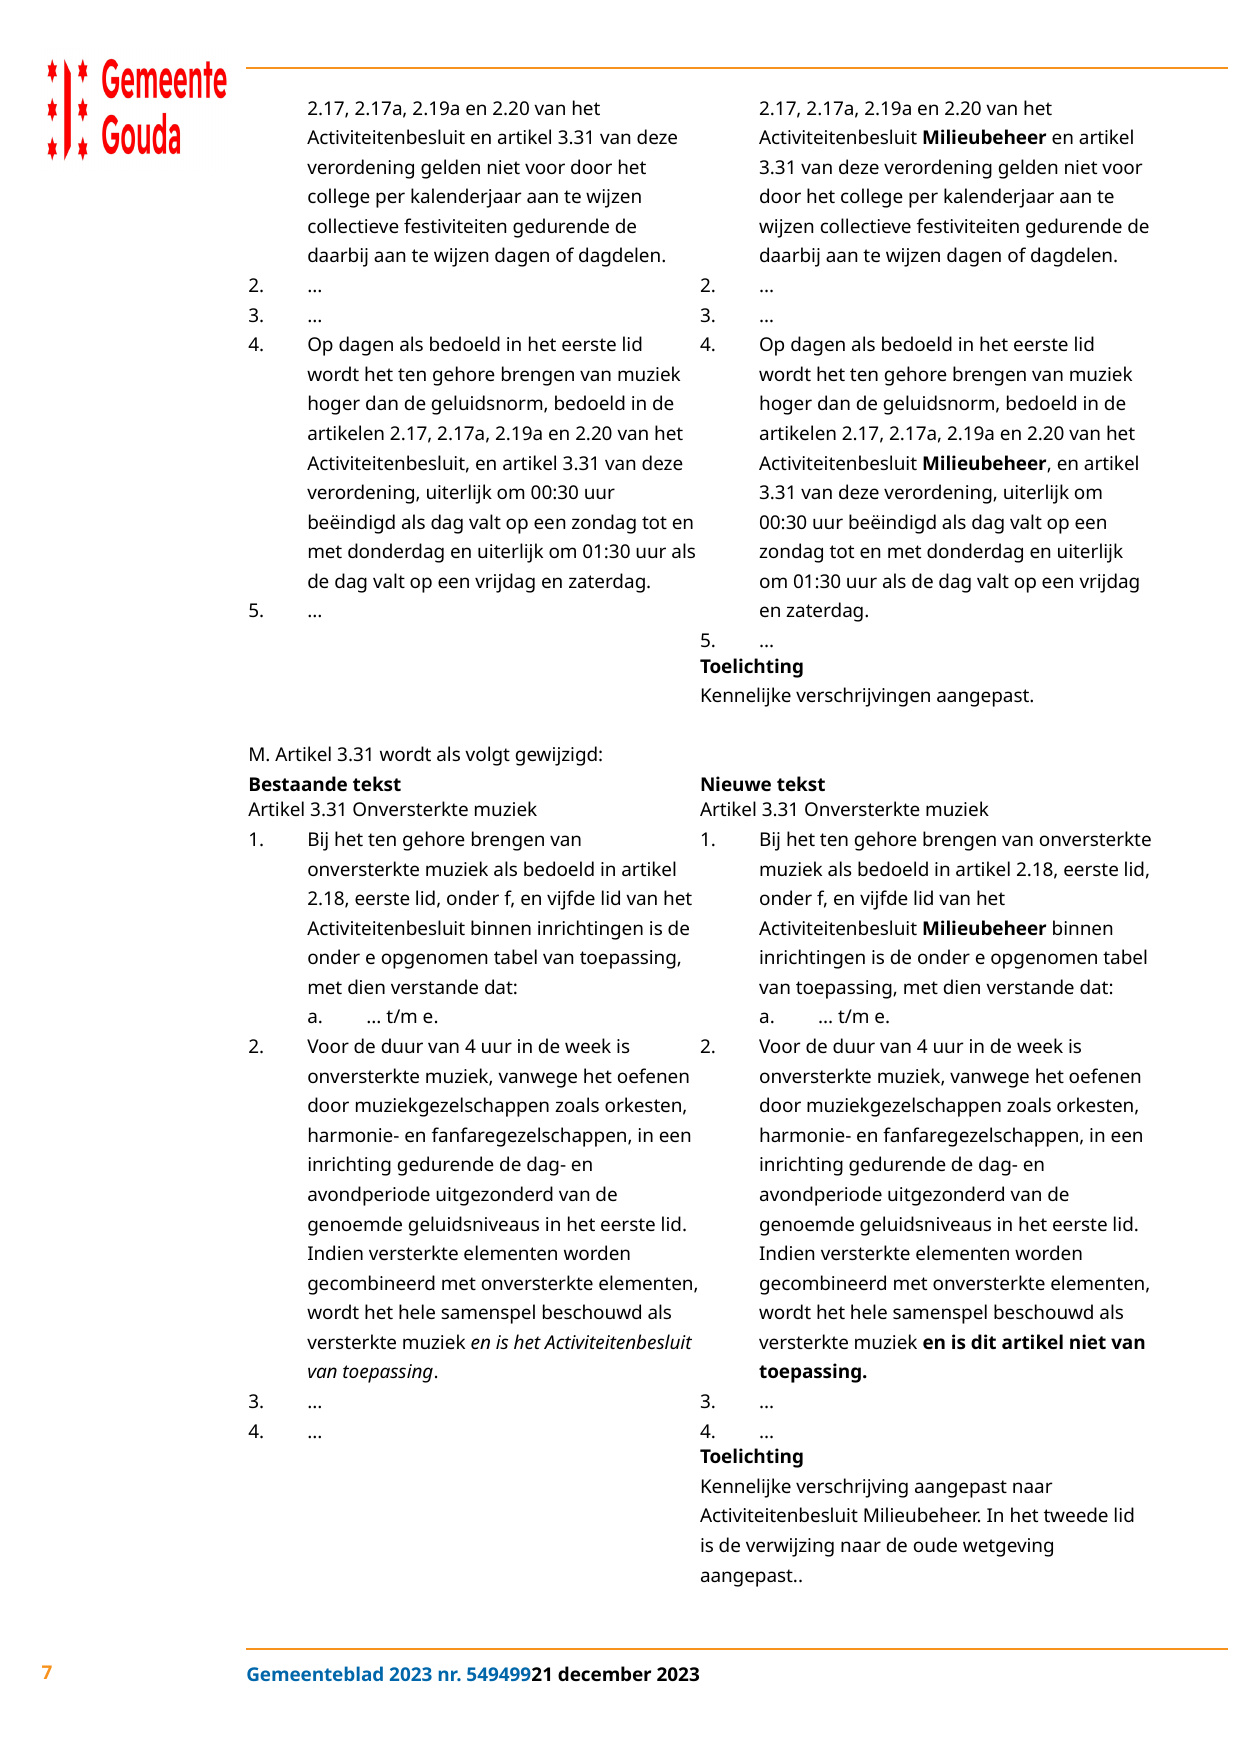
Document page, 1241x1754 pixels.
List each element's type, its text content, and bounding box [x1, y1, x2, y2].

table_header Bestaande tekst [248, 771, 700, 797]
table_cell Toelichting Kennelijke verschrijvingen aangepast. [700, 653, 1152, 708]
table_cell [248, 1444, 700, 1588]
table_cell Artikel 3.31 Onversterkte muziek Bij het ten gehore brengen van onversterkte muziek als bedoeld in artikel 2.18, eerste lid, onder f, en vijfde lid van het Activiteitenbesluit binnen inrichtingen is de onder e opgenomen tabel van toepassing, met dien verstande dat: ... t/m e. Voor de duur van 4 uur in de week is onversterkte muziek, vanwege het oefenen door muziekgezelschappen zoals orkesten, harmonie- en fanfaregezelschappen, in een inrichting gedurende de dag- en avondperiode uitgezonderd van de genoemde geluidsniveaus in het eerste lid. Indien versterkte elementen worden gecombineerd met onversterkte elementen, wordt het hele samenspel beschouwd als versterkte muziek en is het Activiteitenbesluit van toepassing. ... ... [248, 797, 700, 1443]
text M. Artikel 3.31 wordt als volgt gewijzigd: [248, 741, 1152, 767]
table_cell 2.17, 2.17a, 2.19a en 2.20 van het Activiteitenbesluit Milieubeheer en artikel 3.31 van deze verordening gelden niet voor door het college per kalenderjaar aan te wijzen collectieve festiviteiten gedurende de daarbij aan te wijzen dagen of dagdelen. ... … Op dagen als bedoeld in het eerste lid wordt het ten gehore brengen van muziek hoger dan de geluidsnorm, bedoeld in de artikelen 2.17, 2.17a, 2.19a en 2.20 van het Activiteitenbesluit Milieubeheer, en artikel 3.31 van deze verordening, uiterlijk om 00:30 uur beëindigd als dag valt op een zondag tot en met donderdag en uiterlijk om 01:30 uur als de dag valt op een vrijdag en zaterdag. ... [700, 95, 1152, 653]
table_cell [248, 653, 700, 708]
table_cell Toelichting Kennelijke verschrijving aangepast naar Activiteitenbesluit Milieubeheer. In het tweede lid is de verwijzing naar de oude wetgeving aangepast.. [700, 1444, 1152, 1588]
table_header Nieuwe tekst [700, 771, 1152, 797]
table_cell Artikel 3.31 Onversterkte muziek Bij het ten gehore brengen van onversterkte muziek als bedoeld in artikel 2.18, eerste lid, onder f, en vijfde lid van het Activiteitenbesluit Milieubeheer binnen inrichtingen is de onder e opgenomen tabel van toepassing, met dien verstande dat: ... t/m e. Voor de duur van 4 uur in de week is onversterkte muziek, vanwege het oefenen door muziekgezelschappen zoals orkesten, harmonie- en fanfaregezelschappen, in een inrichting gedurende de dag- en avondperiode uitgezonderd van de genoemde geluidsniveaus in het eerste lid. Indien versterkte elementen worden gecombineerd met onversterkte elementen, wordt het hele samenspel beschouwd als versterkte muziek en is dit artikel niet van toepassing. ... ... [700, 797, 1152, 1443]
picture [41, 47, 231, 172]
table_cell 2.17, 2.17a, 2.19a en 2.20 van het Activiteitenbesluit en artikel 3.31 van deze verordening gelden niet voor door het college per kalenderjaar aan te wijzen collectieve festiviteiten gedurende de daarbij aan te wijzen dagen of dagdelen. ... ... Op dagen als bedoeld in het eerste lid wordt het ten gehore brengen van muziek hoger dan de geluidsnorm, bedoeld in de artikelen 2.17, 2.17a, 2.19a en 2.20 van het Activiteitenbesluit, en artikel 3.31 van deze verordening, uiterlijk om 00:30 uur beëindigd als dag valt op een zondag tot en met donderdag en uiterlijk om 01:30 uur als de dag valt op een vrijdag en zaterdag. ... [248, 95, 700, 653]
